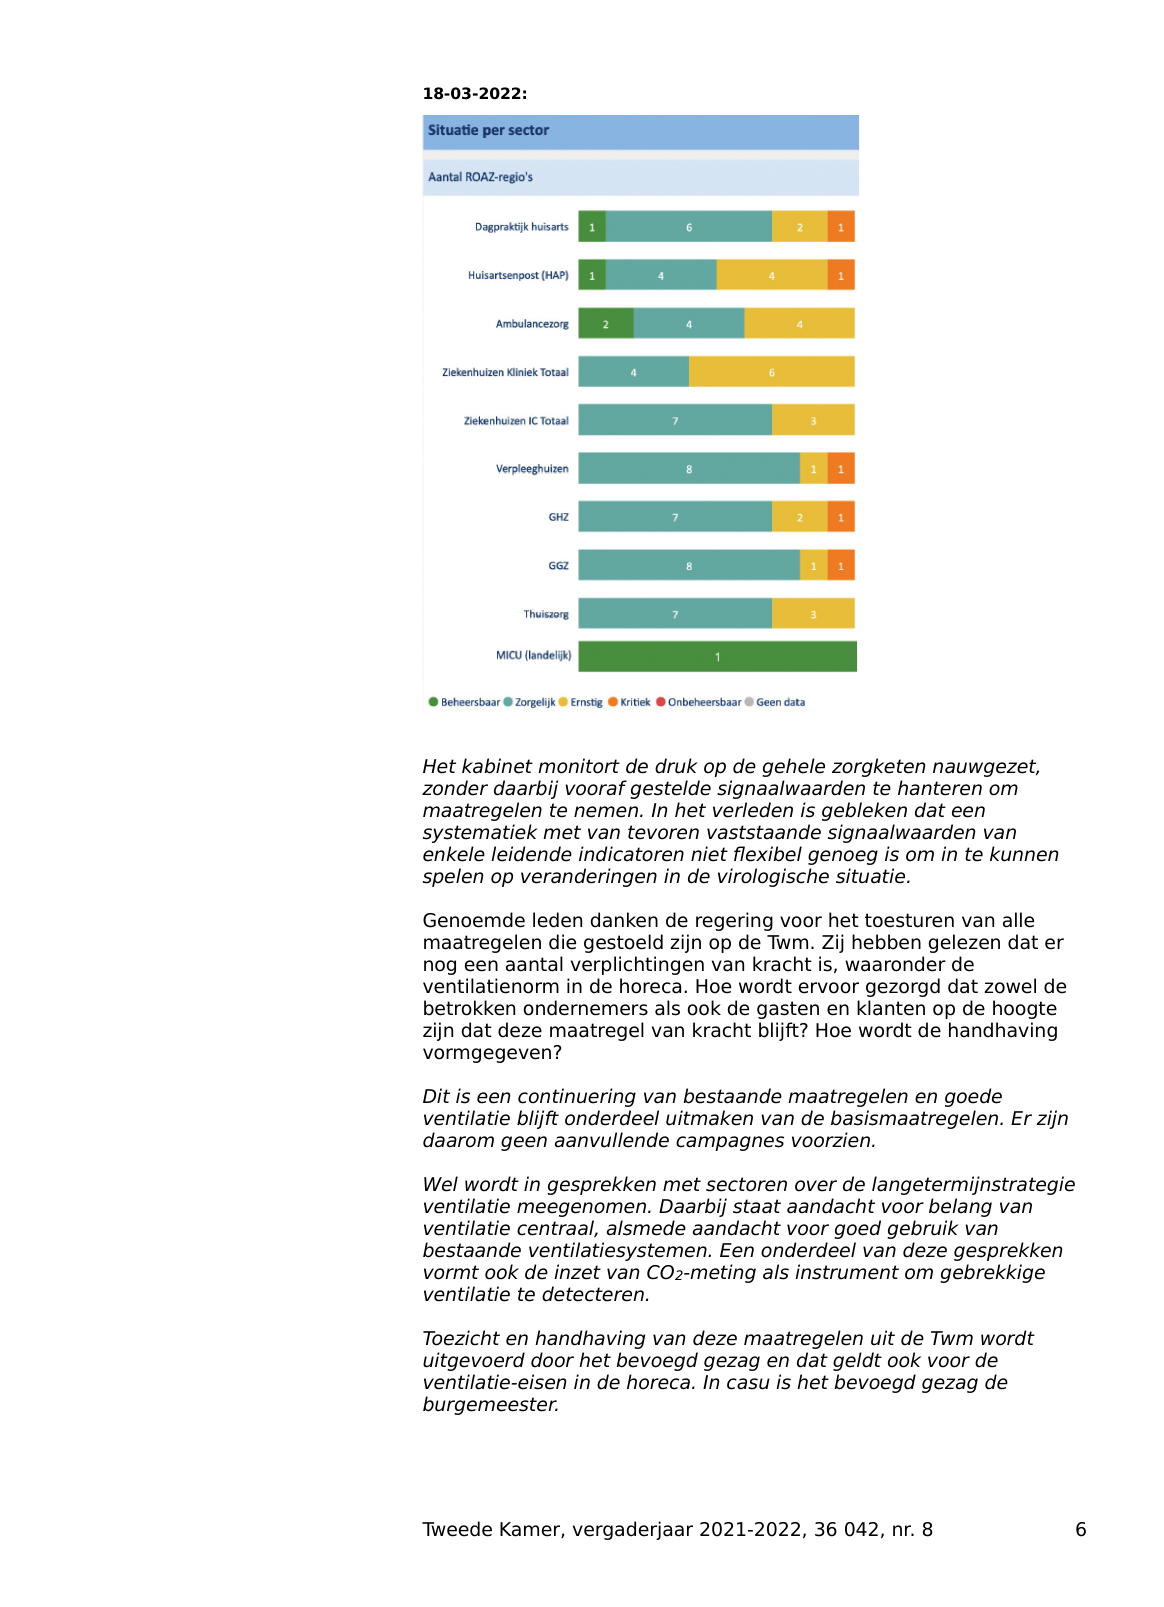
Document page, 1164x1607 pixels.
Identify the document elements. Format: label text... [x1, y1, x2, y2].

text Dit is een continuering van bestaande maatregelen en goede ventilatie blijft onderdeel uitmaken van de basismaatregelen. Er zijn daarom geen aanvullende campagnes voorzien. [422, 1086, 1087, 1152]
text Toezicht en handhaving van deze maatregelen uit de Twm wordt uitgevoerd door het bevoegd gezag en dat geldt ook voor de ventilatie-eisen in de horeca. In casu is het bevoegd gezag de burgemeester. [422, 1328, 1087, 1416]
picture [422, 115, 860, 712]
text 18-03-2022: [422, 85, 859, 103]
text Wel wordt in gesprekken met sectoren over de langetermijnstrategie ventilatie meegenomen. Daarbij staat aandacht voor belang van ventilatie centraal, alsmede aandacht voor goed gebruik van bestaande ventilatiesystemen. Een onderdeel van deze gesprekken vormt ook de inzet van CO2-meting als instrument om gebrekkige ventilatie te detecteren. [422, 1174, 1087, 1306]
text Het kabinet monitort de druk op de gehele zorgketen nauwgezet, zonder daarbij vooraf gestelde signaalwaarden te hanteren om maatregelen te nemen. In het verleden is gebleken dat een systematiek met van tevoren vaststaande signaalwaarden van enkele leidende indicatoren niet flexibel genoeg is om in te kunnen spelen op veranderingen in de virologische situatie. [422, 756, 1087, 887]
text Genoemde leden danken de regering voor het toesturen van alle maatregelen die gestoeld zijn op de Twm. Zij hebben gelezen dat er nog een aantal verplichtingen van kracht is, waaronder de ventilatienorm in de horeca. Hoe wordt ervoor gezorgd dat zowel de betrokken ondernemers als ook de gasten en klanten op de hoogte zijn dat deze maatregel van kracht blijft? Hoe wordt de handhaving vormgegeven? [422, 910, 1087, 1063]
